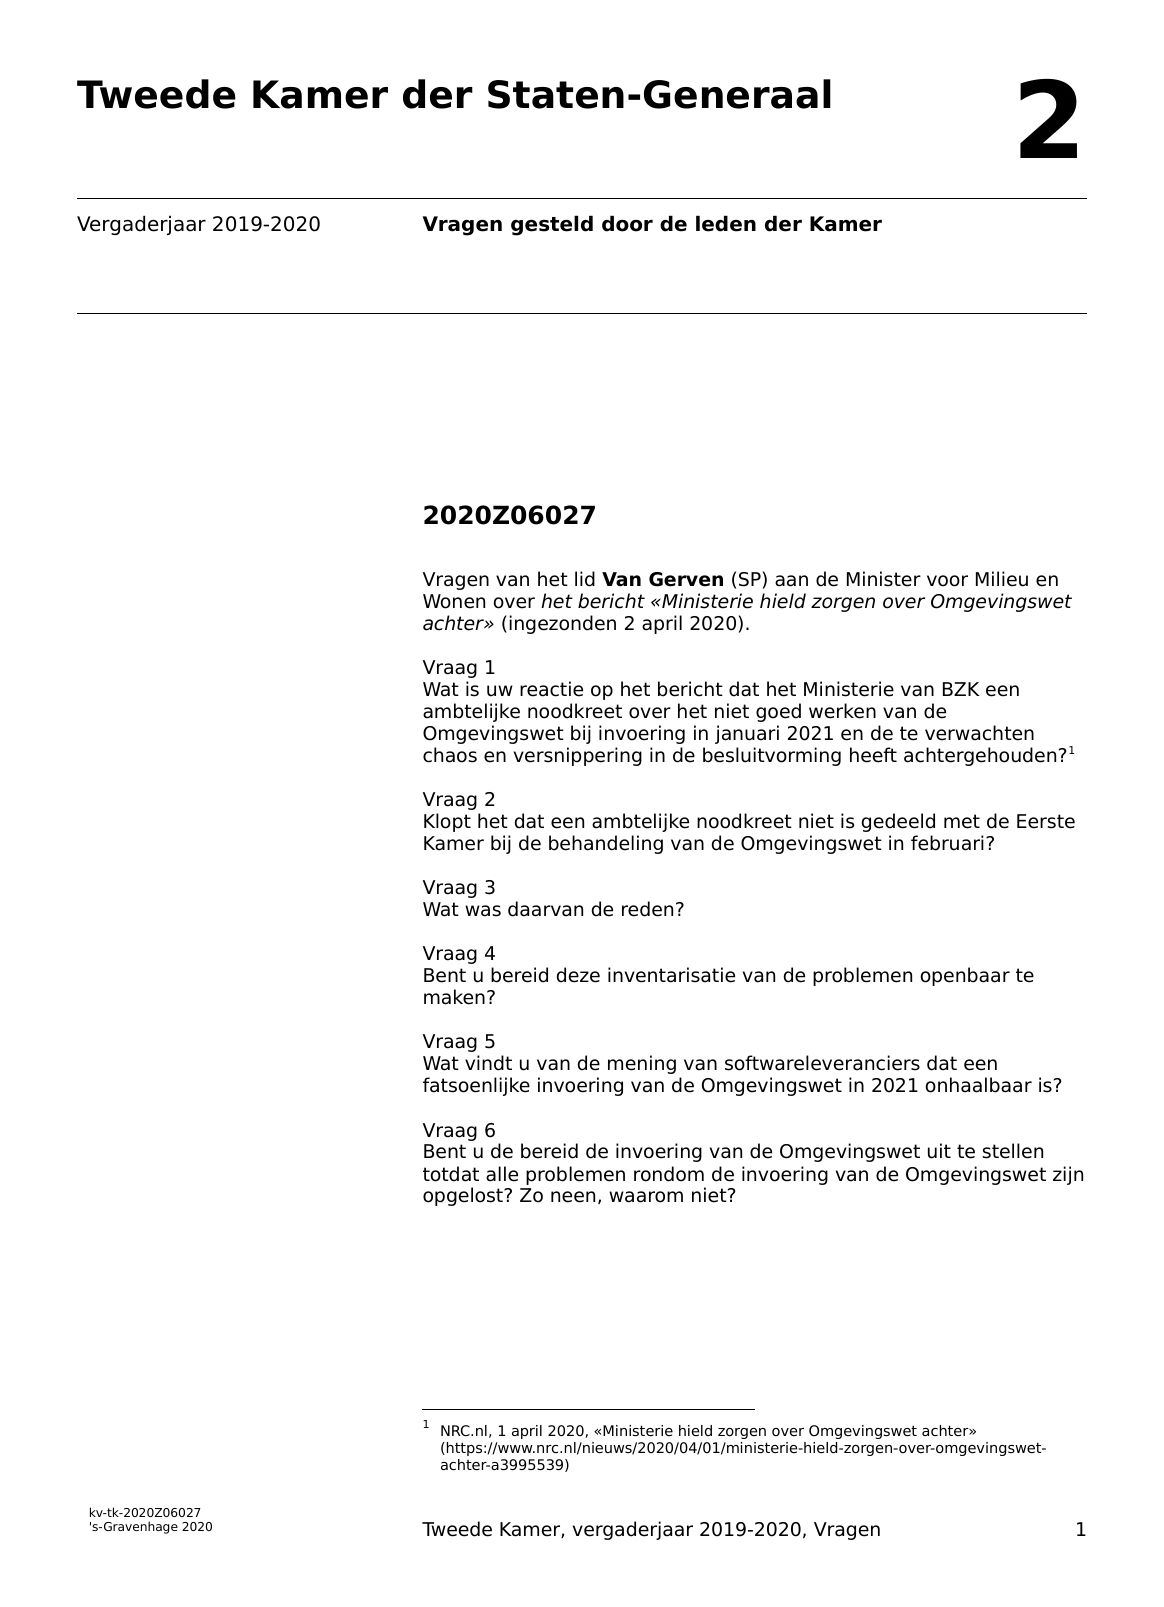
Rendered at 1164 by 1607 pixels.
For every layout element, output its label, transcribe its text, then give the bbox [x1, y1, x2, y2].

text Bent u de bereid de invoering van de Omgevingswet uit te stellen totdat alle problemen rondom de invoering van de Omgevingswet zijn opgelost? Zo neen, waarom niet? [422, 1141, 1087, 1207]
text 's-Gravenhage 2020 [88, 1520, 323, 1534]
text Bent u bereid deze inventarisatie van de problemen openbaar te maken? [422, 965, 1087, 1009]
text kv-tk-2020Z06027 [88, 1506, 323, 1520]
text Wat is uw reactie op het bericht dat het Ministerie van BZK een ambtelijke noodkreet over het niet goed werken van de Omgevingswet bij invoering in januari 2021 en de te verwachten chaos en versnippering in de besluitvorming heeft achtergehouden? [422, 679, 1087, 767]
text Vraag 2 [422, 789, 1087, 811]
table_header 2 [886, 59, 1087, 198]
text Vraag 5 [422, 1031, 1087, 1053]
table_header Tweede Kamer der Staten-Generaal [77, 59, 886, 198]
text Vraag 3 [422, 877, 1087, 899]
text Vraag 4 [422, 943, 1087, 965]
text NRC.nl, 1 april 2020, «Ministerie hield zorgen over Omgevingswet achter» (https://www.nrc.nl/nieuws/2020/04/01/ministerie-hield-zorgen-over-omgevingswet-achter-a3995539) [422, 1418, 1087, 1474]
text Wat was daarvan de reden? [422, 899, 1087, 921]
text Wat vindt u van de mening van softwareleveranciers dat een fatsoenlijke invoering van de Omgevingswet in 2021 onhaalbaar is? [422, 1053, 1087, 1097]
text Klopt het dat een ambtelijke noodkreet niet is gedeeld met de Eerste Kamer bij de behandeling van de Omgevingswet in februari? [422, 811, 1087, 855]
text 2020Z06027 [422, 501, 1087, 531]
text Vragen van het lid Van Gerven (SP) aan de Minister voor Milieu en Wonen over het bericht «Ministerie hield zorgen over Omgevingswet achter» (ingezonden 2 april 2020). [422, 569, 1087, 635]
table_cell Vragen gesteld door de leden der Kamer [422, 199, 1087, 313]
table_cell Vergaderjaar 2019-2020 [77, 199, 422, 313]
text Vraag 6 [422, 1119, 1087, 1141]
text Vraag 1 [422, 657, 1087, 679]
